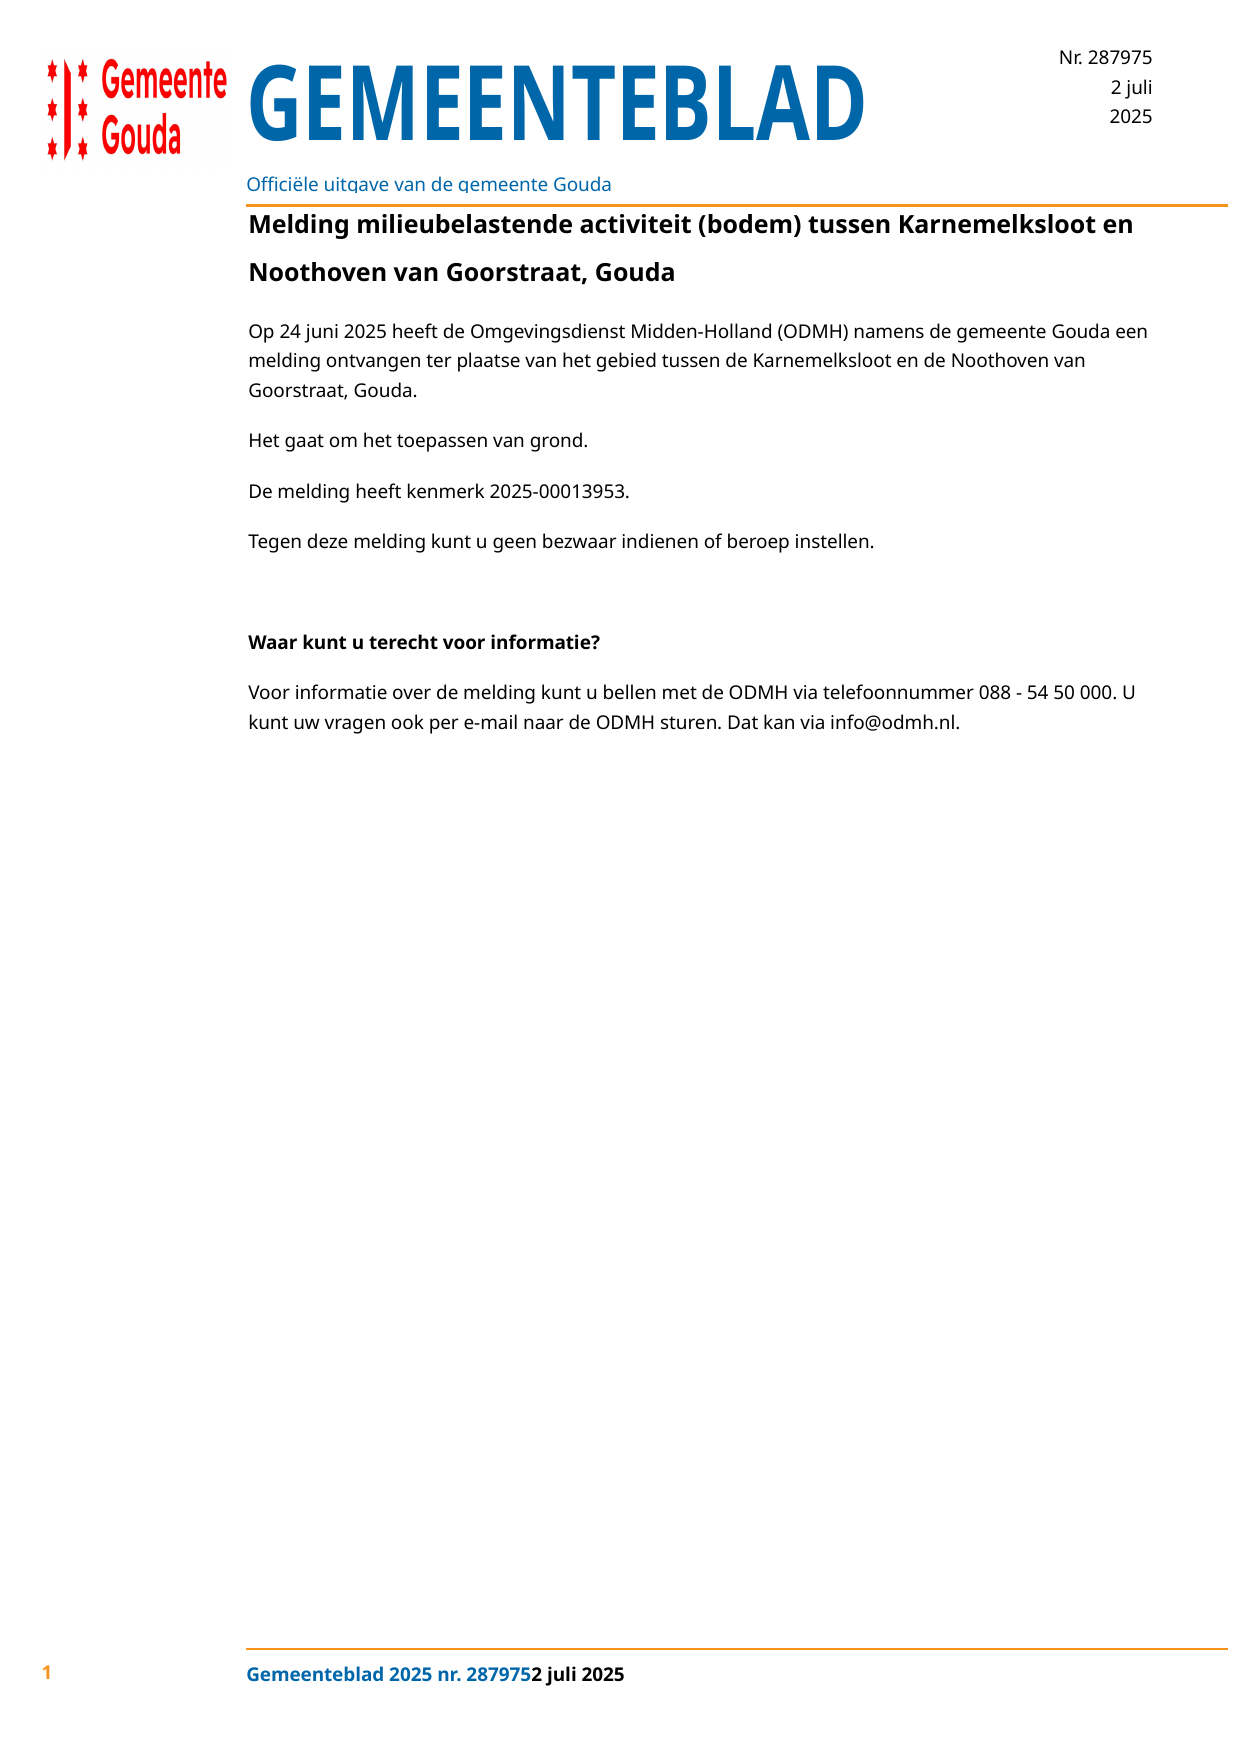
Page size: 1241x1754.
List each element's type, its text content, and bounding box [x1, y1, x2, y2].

text Waar kunt u terecht voor informatie? [248, 629, 1152, 655]
text Tegen deze melding kunt u geen bezwaar indienen of beroep instellen. [248, 528, 1152, 554]
picture [41, 47, 231, 172]
text Op 24 juni 2025 heeft de Omgevingsdienst Midden-Holland (ODMH) namens de gemeente Gouda een melding ontvangen ter plaatse van het gebied tussen de Karnemelksloot en de Noothoven van Goorstraat, Gouda. [248, 318, 1152, 403]
text Voor informatie over de melding kunt u bellen met de ODMH via telefoonnummer 088 - 54 50 000. U kunt uw vragen ook per e-mail naar de ODMH sturen. Dat kan via info@odmh.nl. [248, 679, 1152, 735]
text De melding heeft kenmerk 2025-00013953. [248, 478, 1152, 504]
text Het gaat om het toepassen van grond. [248, 427, 1152, 453]
text Melding milieubelastende activiteit (bodem) tussen Karnemelksloot en Noothoven van Goorstraat, Gouda [248, 207, 1152, 288]
